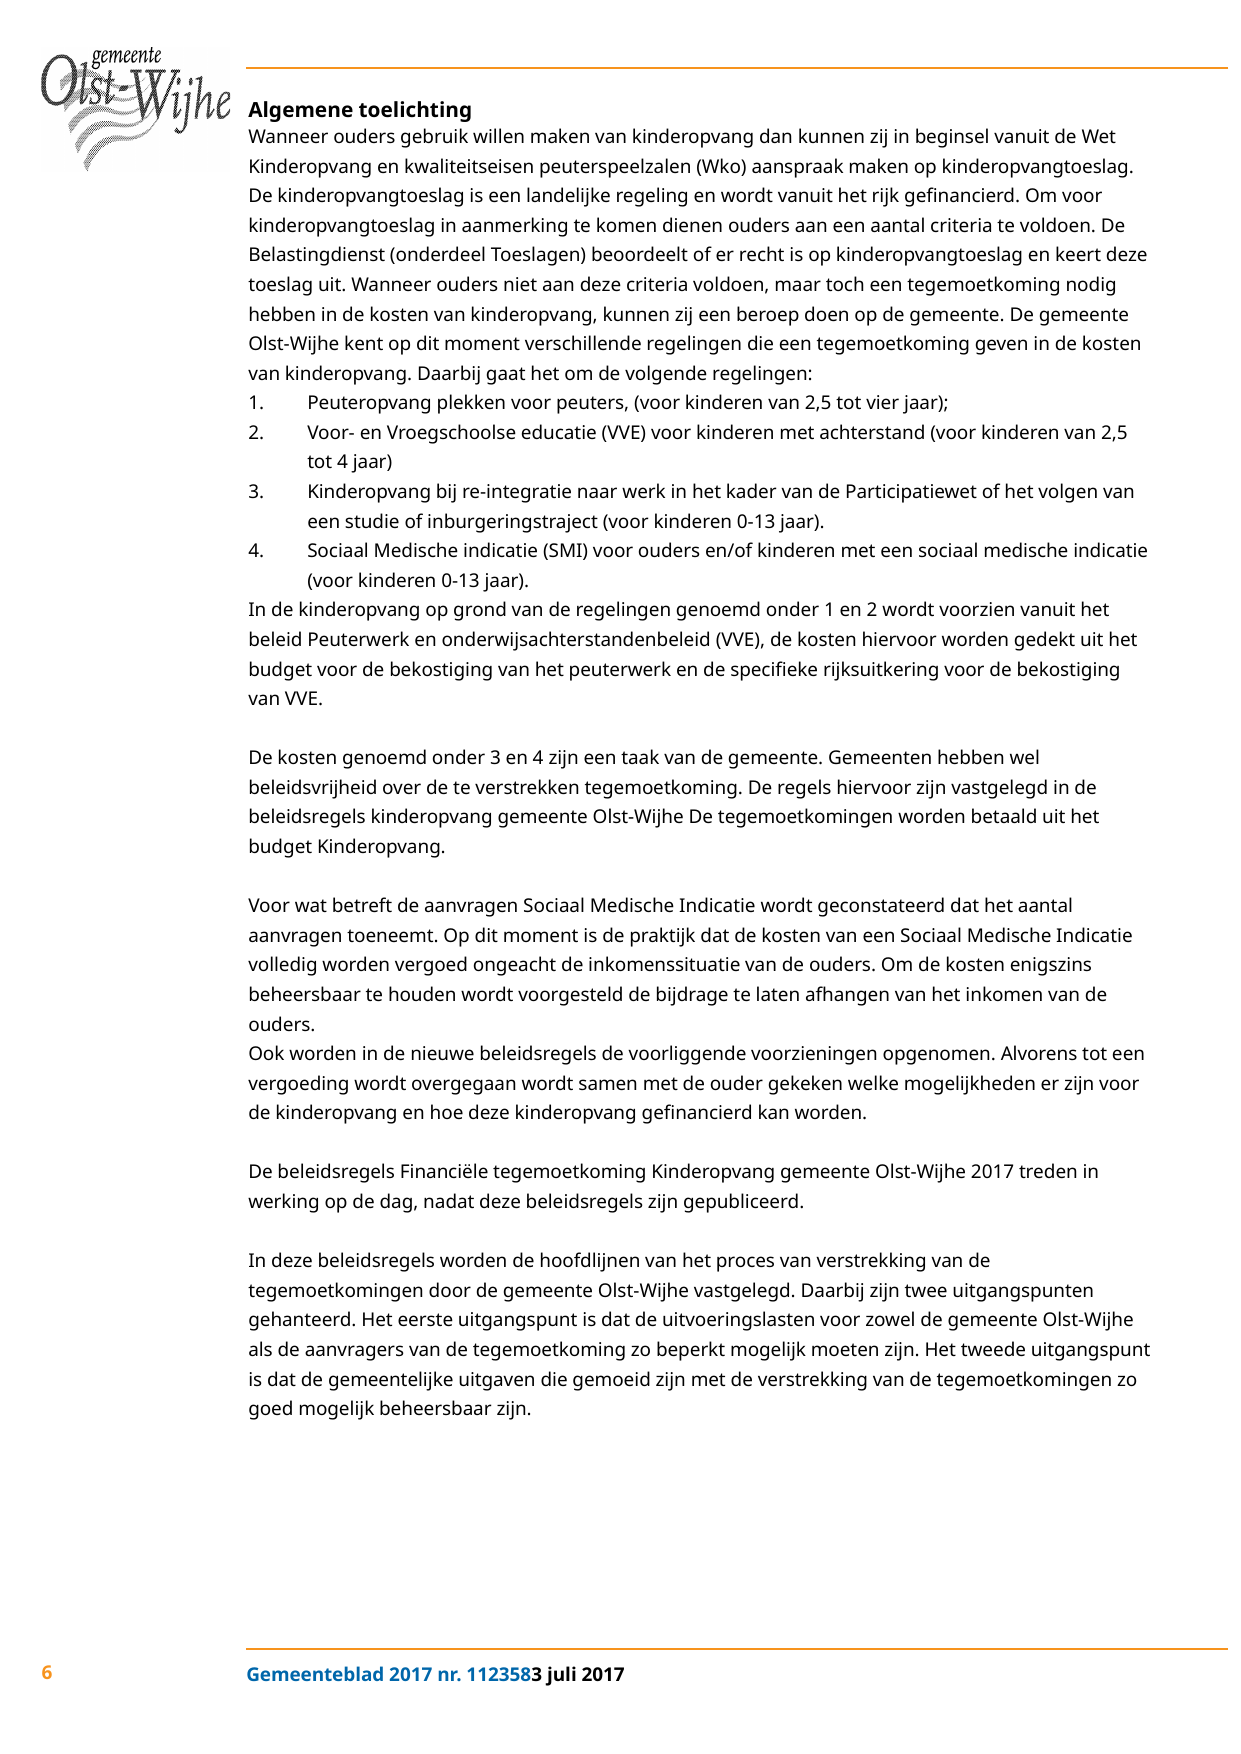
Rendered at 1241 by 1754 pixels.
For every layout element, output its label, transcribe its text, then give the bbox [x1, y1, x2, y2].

list Kinderopvang bij re-integratie naar werk in het kader van de Participatiewet of het volgen van een studie of inburgeringstraject (voor kinderen 0-13 jaar). [248, 478, 1152, 534]
text Algemene toelichting [248, 95, 1152, 123]
text In de kinderopvang op grond van de regelingen genoemd onder 1 en 2 wordt voorzien vanuit het beleid Peuterwerk en onderwijsachterstandenbeleid (VVE), de kosten hiervoor worden gedekt uit het budget voor de bekostiging van het peuterwerk en de specifieke rijksuitkering voor de bekostiging van VVE. [248, 597, 1152, 711]
text Wanneer ouders gebruik willen maken van kinderopvang dan kunnen zij in beginsel vanuit de Wet Kinderopvang en kwaliteitseisen peuterspeelzalen (Wko) aanspraak maken op kinderopvangtoeslag. De kinderopvangtoeslag is een landelijke regeling en wordt vanuit het rijk gefinancierd. Om voor kinderopvangtoeslag in aanmerking te komen dienen ouders aan een aantal criteria te voldoen. De Belastingdienst (onderdeel Toeslagen) beoordeelt of er recht is op kinderopvangtoeslag en keert deze toeslag uit. Wanneer ouders niet aan deze criteria voldoen, maar toch een tegemoetkoming nodig hebben in de kosten van kinderopvang, kunnen zij een beroep doen op de gemeente. De gemeente Olst-Wijhe kent op dit moment verschillende regelingen die een tegemoetkoming geven in de kosten van kinderopvang. Daarbij gaat het om de volgende regelingen: [248, 123, 1152, 386]
text De beleidsregels Financiële tegemoetkoming Kinderopvang gemeente Olst-Wijhe 2017 treden in werking op de dag, nadat deze beleidsregels zijn gepubliceerd. [248, 1159, 1152, 1214]
list Peuteropvang plekken voor peuters, (voor kinderen van 2,5 tot vier jaar); [248, 389, 1152, 415]
text Voor wat betreft de aanvragen Sociaal Medische Indicatie wordt geconstateerd dat het aantal aanvragen toeneemt. Op dit moment is de praktijk dat de kosten van een Sociaal Medische Indicatie volledig worden vergoed ongeacht de inkomenssituatie van de ouders. Om de kosten enigszins beheersbaar te houden wordt voorgesteld de bijdrage te laten afhangen van het inkomen van de ouders. [248, 892, 1152, 1037]
text De kosten genoemd onder 3 en 4 zijn een taak van de gemeente. Gemeenten hebben wel beleidsvrijheid over de te verstrekken tegemoetkoming. De regels hiervoor zijn vastgelegd in de beleidsregels kinderopvang gemeente Olst-Wijhe De tegemoetkomingen worden betaald uit het budget Kinderopvang. [248, 744, 1152, 859]
picture [41, 47, 231, 172]
list Voor- en Vroegschoolse educatie (VVE) voor kinderen met achterstand (voor kinderen van 2,5 tot 4 jaar) [248, 419, 1152, 474]
text Ook worden in de nieuwe beleidsregels de voorliggende voorzieningen opgenomen. Alvorens tot een vergoeding wordt overgegaan wordt samen met de ouder gekeken welke mogelijkheden er zijn voor de kinderopvang en hoe deze kinderopvang gefinancierd kan worden. [248, 1040, 1152, 1125]
list Sociaal Medische indicatie (SMI) voor ouders en/of kinderen met een sociaal medische indicatie (voor kinderen 0-13 jaar). [248, 537, 1152, 593]
text In deze beleidsregels worden de hoofdlijnen van het proces van verstrekking van de tegemoetkomingen door de gemeente Olst-Wijhe vastgelegd. Daarbij zijn twee uitgangspunten gehanteerd. Het eerste uitgangspunt is dat de uitvoeringslasten voor zowel de gemeente Olst-Wijhe als de aanvragers van de tegemoetkoming zo beperkt mogelijk moeten zijn. Het tweede uitgangspunt is dat de gemeentelijke uitgaven die gemoeid zijn met de verstrekking van de tegemoetkomingen zo goed mogelijk beheersbaar zijn. [248, 1247, 1152, 1421]
